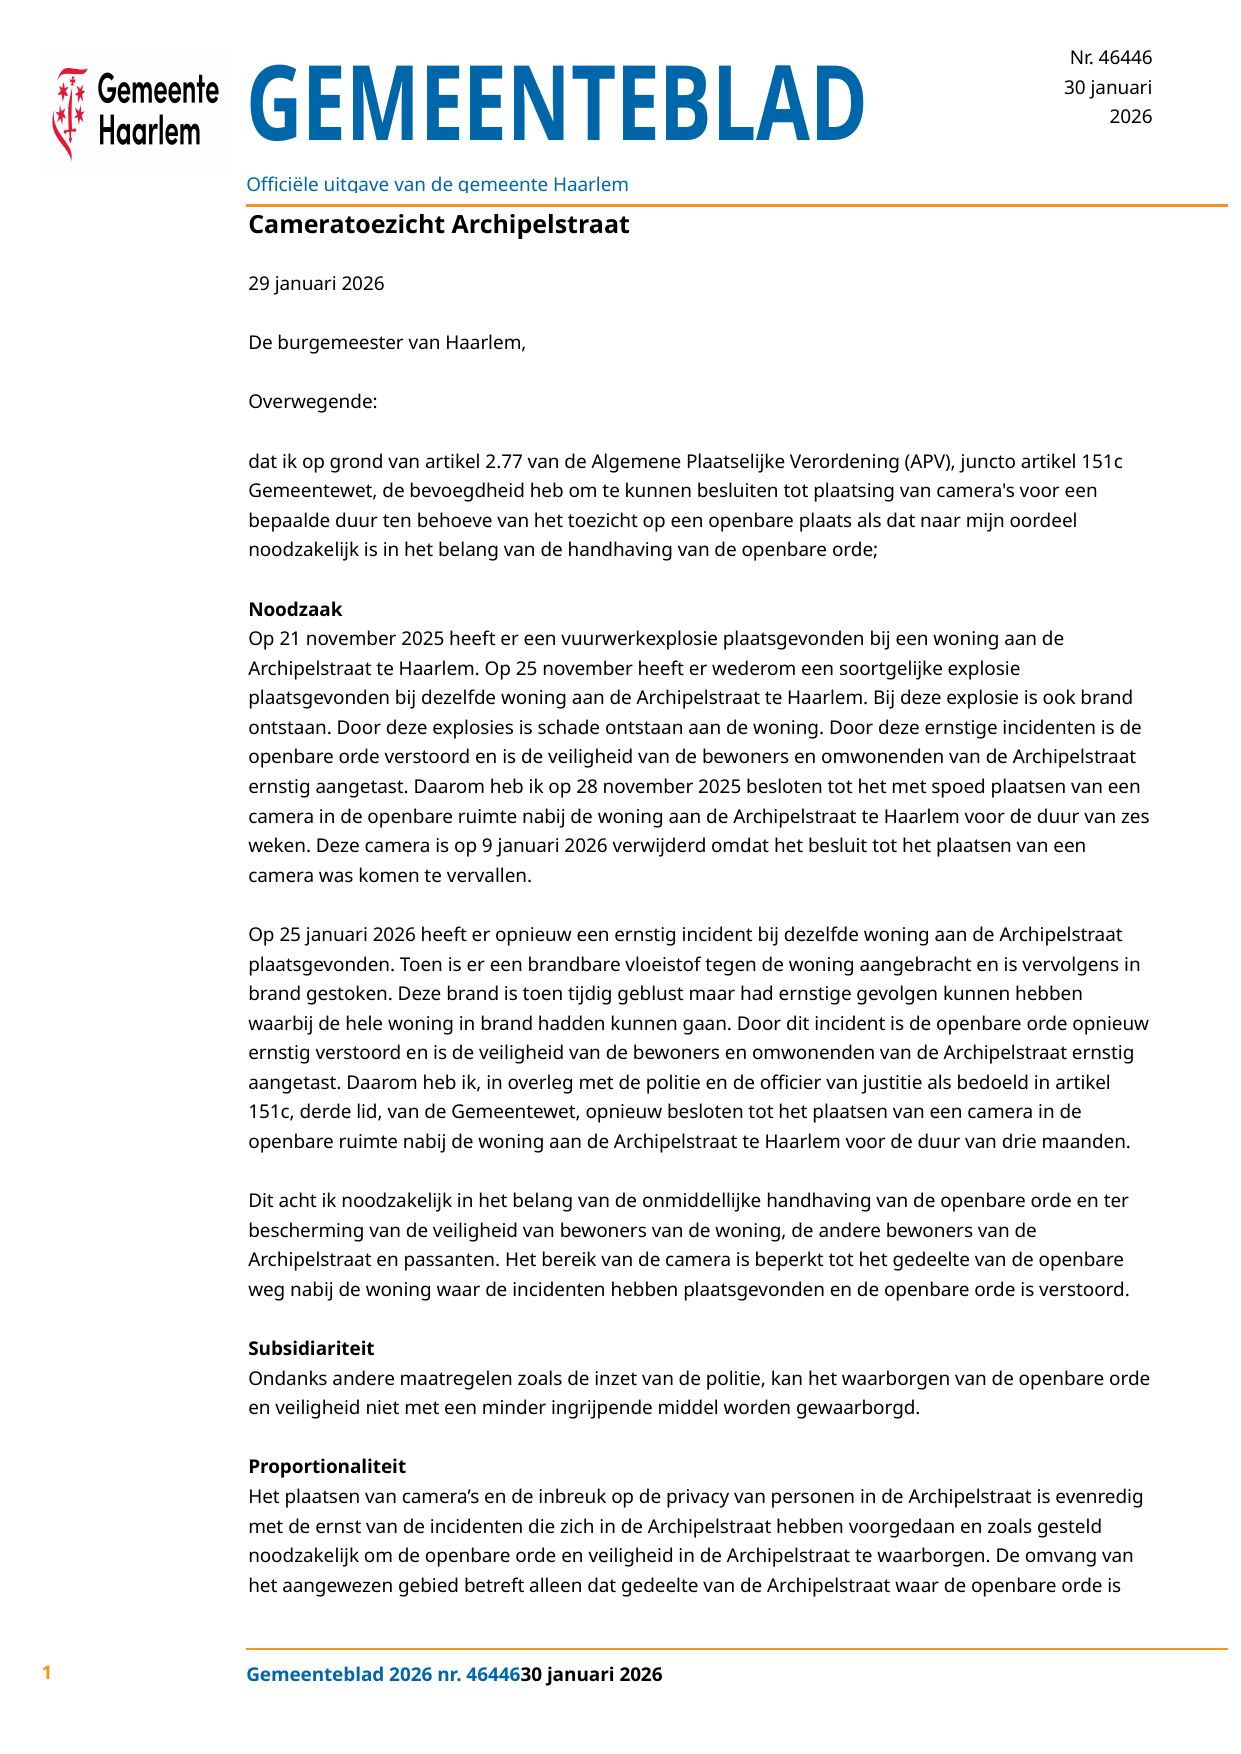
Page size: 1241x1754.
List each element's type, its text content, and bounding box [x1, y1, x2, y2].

text Ondanks andere maatregelen zoals de inzet van de politie, kan het waarborgen van de openbare orde en veiligheid niet met een minder ingrijpende middel worden gewaarborgd. [248, 1365, 1152, 1420]
text Proportionaliteit [248, 1454, 1152, 1479]
text dat ik op grond van artikel 2.77 van de Algemene Plaatselijke Verordening (APV), juncto artikel 151c Gemeentewet, de bevoegdheid heb om te kunnen besluiten tot plaatsing van camera's voor een bepaalde duur ten behoeve van het toezicht op een openbare plaats als dat naar mijn oordeel noodzakelijk is in het belang van de handhaving van de openbare orde; [248, 448, 1152, 562]
text Op 21 november 2025 heeft er een vuurwerkexplosie plaatsgevonden bij een woning aan de Archipelstraat te Haarlem. Op 25 november heeft er wederom een soortgelijke explosie plaatsgevonden bij dezelfde woning aan de Archipelstraat te Haarlem. Bij deze explosie is ook brand ontstaan. Door deze explosies is schade ontstaan aan de woning. Door deze ernstige incidenten is de openbare orde verstoord en is de veiligheid van de bewoners en omwonenden van de Archipelstraat ernstig aangetast. Daarom heb ik op 28 november 2025 besloten tot het met spoed plaatsen van een camera in de openbare ruimte nabij de woning aan de Archipelstraat te Haarlem voor de duur van zes weken. Deze camera is op 9 januari 2026 verwijderd omdat het besluit tot het plaatsen van een camera was komen te vervallen. [248, 625, 1152, 888]
text Dit acht ik noodzakelijk in het belang van de onmiddellijke handhaving van de openbare orde en ter bescherming van de veiligheid van bewoners van de woning, de andere bewoners van de Archipelstraat en passanten. Het bereik van de camera is beperkt tot het gedeelte van de openbare weg nabij de woning waar de incidenten hebben plaatsgevonden en de openbare orde is verstoord. [248, 1187, 1152, 1302]
text De burgemeester van Haarlem, [248, 329, 1152, 355]
text Overwegende: [248, 389, 1152, 414]
picture [41, 47, 231, 172]
text Cameratoezicht Archipelstraat [248, 207, 1152, 241]
text 29 januari 2026 [248, 270, 1152, 296]
text Noodzaak [248, 596, 1152, 621]
text Subsidiariteit [248, 1335, 1152, 1361]
text Op 25 januari 2026 heeft er opnieuw een ernstig incident bij dezelfde woning aan de Archipelstraat plaatsgevonden. Toen is er een brandbare vloeistof tegen de woning aangebracht en is vervolgens in brand gestoken. Deze brand is toen tijdig geblust maar had ernstige gevolgen kunnen hebben waarbij de hele woning in brand hadden kunnen gaan. Door dit incident is de openbare orde opnieuw ernstig verstoord en is de veiligheid van de bewoners en omwonenden van de Archipelstraat ernstig aangetast. Daarom heb ik, in overleg met de politie en de officier van justitie als bedoeld in artikel 151c, derde lid, van de Gemeentewet, opnieuw besloten tot het plaatsen van een camera in de openbare ruimte nabij de woning aan de Archipelstraat te Haarlem voor de duur van drie maanden. [248, 921, 1152, 1154]
text Het plaatsen van camera’s en de inbreuk op de privacy van personen in de Archipelstraat is evenredig met de ernst van de incidenten die zich in de Archipelstraat hebben voorgedaan en zoals gesteld noodzakelijk om de openbare orde en veiligheid in de Archipelstraat te waarborgen. De omvang van het aangewezen gebied betreft alleen dat gedeelte van de Archipelstraat waar de openbare orde is [248, 1483, 1152, 1598]
